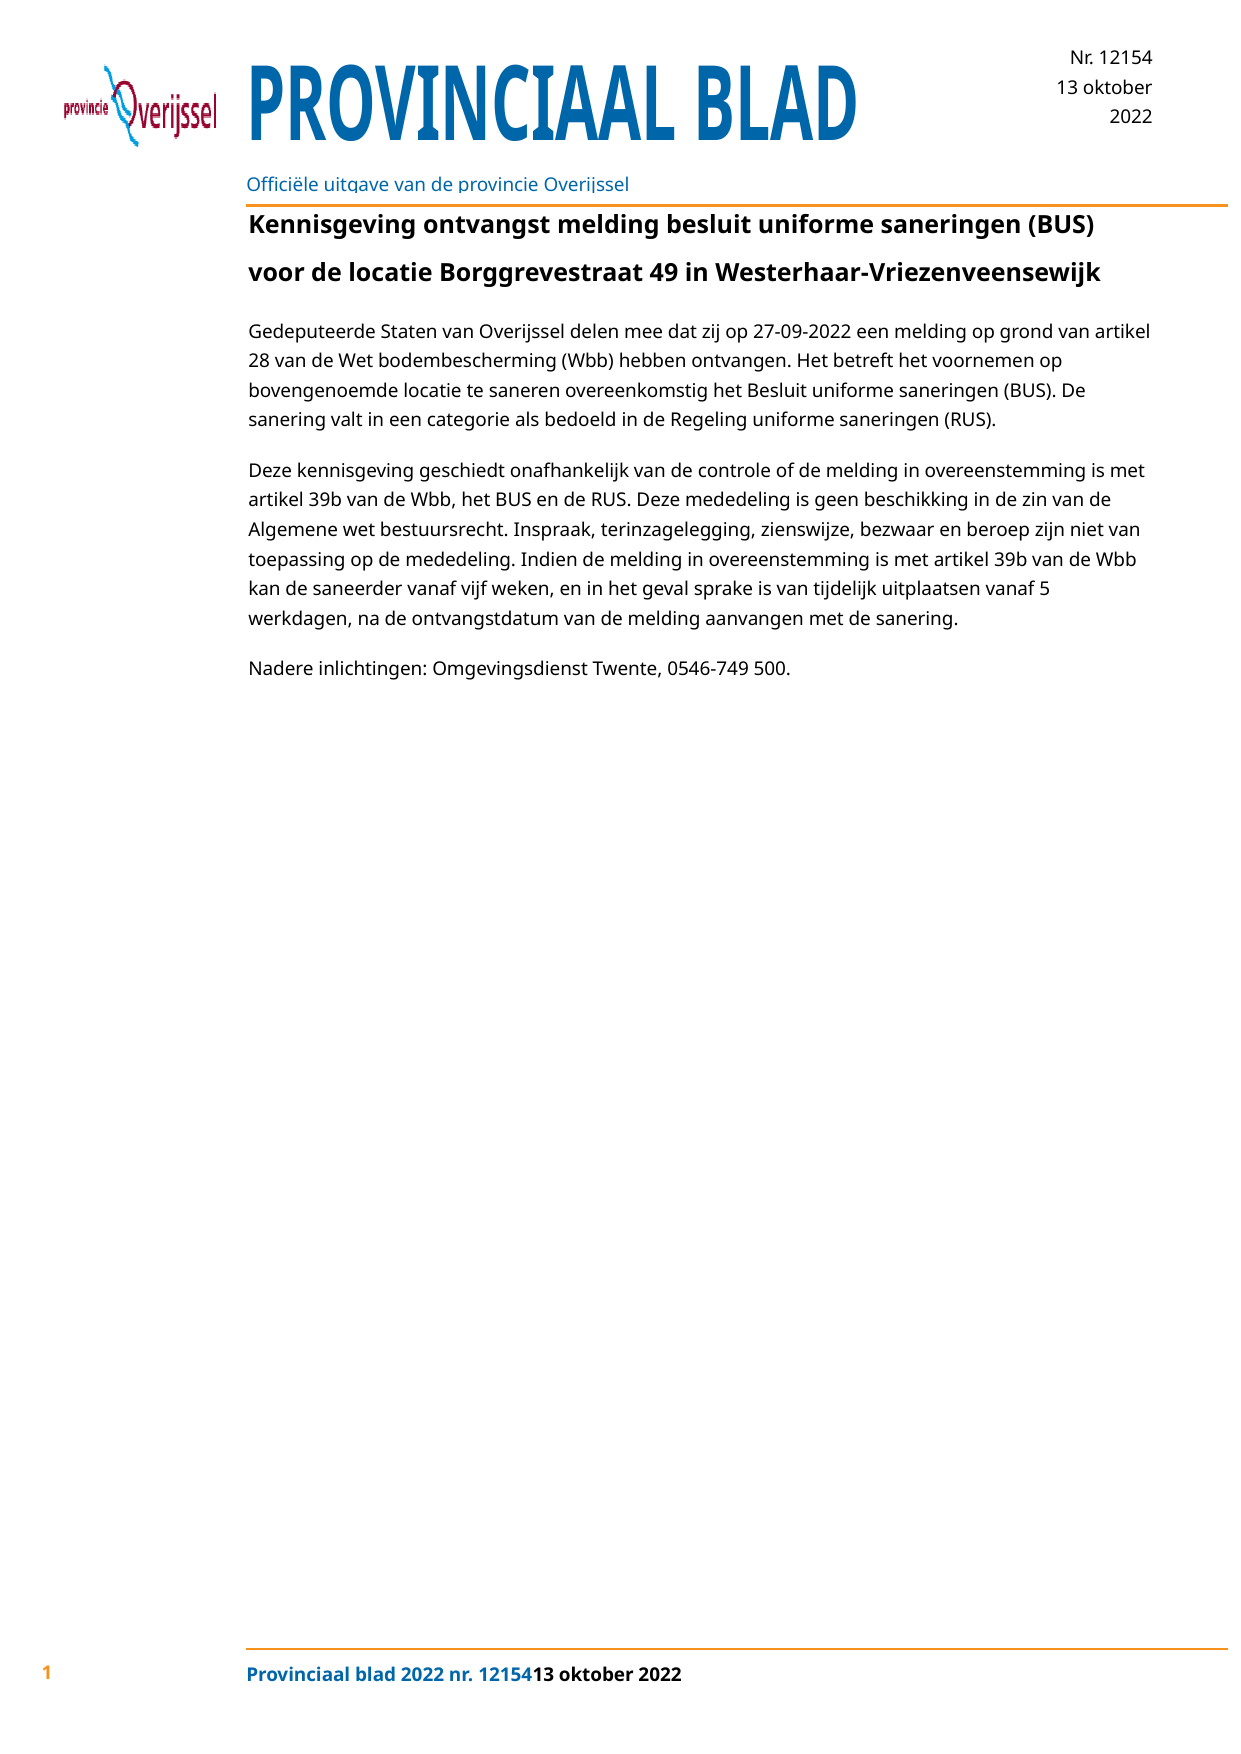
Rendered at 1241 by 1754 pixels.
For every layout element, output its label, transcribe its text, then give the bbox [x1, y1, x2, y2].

text Nadere inlichtingen: Omgevingsdienst Twente, 0546-749 500. [248, 655, 1152, 681]
text Kennisgeving ontvangst melding besluit uniforme saneringen (BUS) voor de locatie Borggrevestraat 49 in Westerhaar-Vriezenveensewijk [248, 207, 1152, 288]
text Gedeputeerde Staten van Overijssel delen mee dat zij op 27-09-2022 een melding op grond van artikel 28 van de Wet bodembescherming (Wbb) hebben ontvangen. Het betreft het voornemen op bovengenoemde locatie te saneren overeenkomstig het Besluit uniforme saneringen (BUS). De sanering valt in een categorie als bedoeld in de Regeling uniforme saneringen (RUS). [248, 318, 1152, 432]
text Deze kennisgeving geschiedt onafhankelijk van de controle of de melding in overeenstemming is met artikel 39b van de Wbb, het BUS en de RUS. Deze mededeling is geen beschikking in de zin van de Algemene wet bestuursrecht. Inspraak, terinzagelegging, zienswijze, bezwaar en beroep zijn niet van toepassing op de mededeling. Indien de melding in overeenstemming is met artikel 39b van de Wbb kan de saneerder vanaf vijf weken, en in het geval sprake is van tijdelijk uitplaatsen vanaf 5 werkdagen, na de ontvangstdatum van de melding aanvangen met de sanering. [248, 457, 1152, 631]
picture [41, 47, 231, 172]
